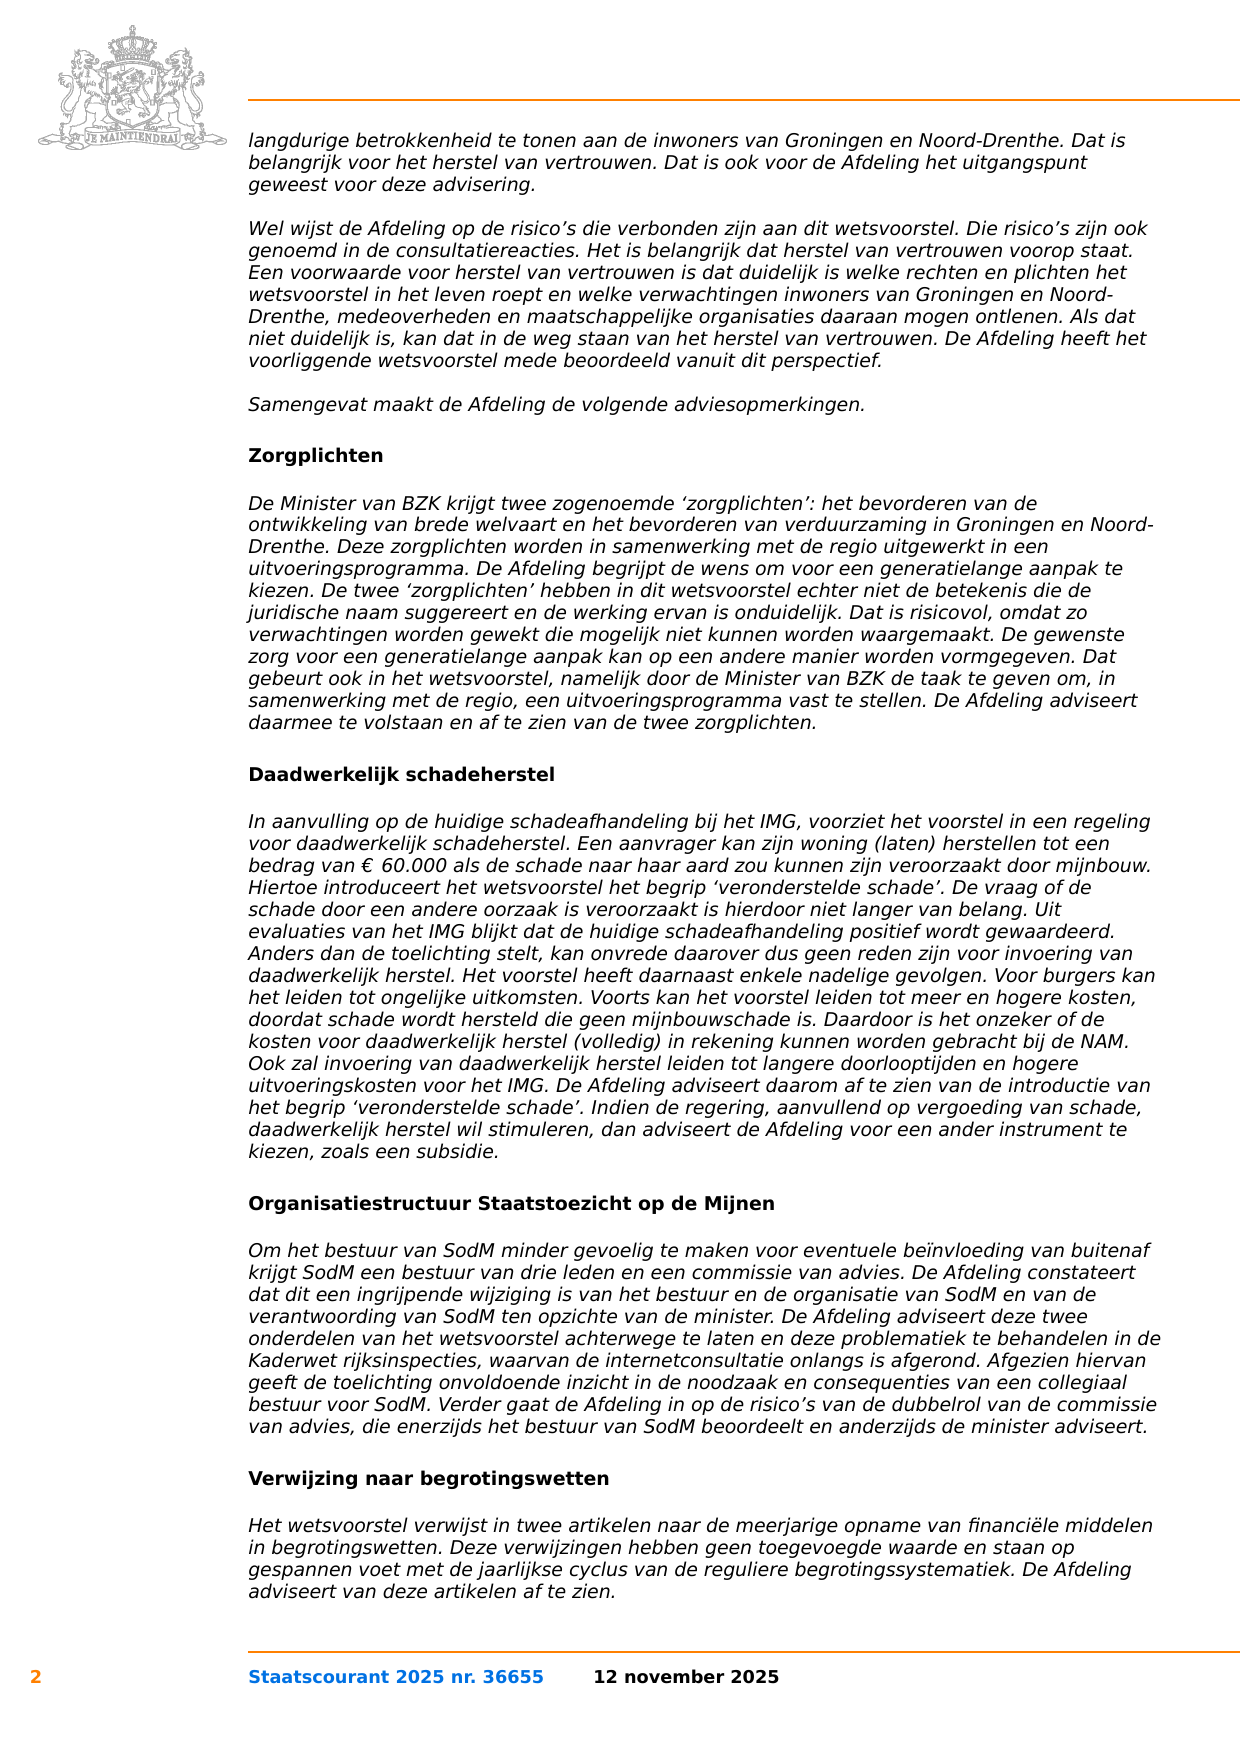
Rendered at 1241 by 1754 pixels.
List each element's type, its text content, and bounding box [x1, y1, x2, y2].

text Het wetsvoorstel verwijst in twee artikelen naar de meerjarige opname van financiële middelen in begrotingswetten. Deze verwijzingen hebben geen toegevoegde waarde en staan op gespannen voet met de jaarlijkse cyclus van de reguliere begrotingssystematiek. De Afdeling adviseert van deze artikelen af te zien. [248, 1514, 1163, 1602]
picture [38, 25, 227, 150]
text De Minister van BZK krijgt twee zogenoemde ‘zorgplichten’: het bevorderen van de ontwikkeling van brede welvaart en het bevorderen van verduurzaming in Groningen en Noord-Drenthe. Deze zorgplichten worden in samenwerking met de regio uitgewerkt in een uitvoeringsprogramma. De Afdeling begrijpt de wens om voor een generatielange aanpak te kiezen. De twee ‘zorgplichten’ hebben in dit wetsvoorstel echter niet de betekenis die de juridische naam suggereert en de werking ervan is onduidelijk. Dat is risicovol, omdat zo verwachtingen worden gewekt die mogelijk niet kunnen worden waargemaakt. De gewenste zorg voor een generatielange aanpak kan op een andere manier worden vormgegeven. Dat gebeurt ook in het wetsvoorstel, namelijk door de Minister van BZK de taak te geven om, in samenwerking met de regio, een uitvoeringsprogramma vast te stellen. De Afdeling adviseert daarmee te volstaan en af te zien van de twee zorgplichten. [248, 492, 1163, 734]
text Samengevat maakt de Afdeling de volgende adviesopmerkingen. [248, 393, 1163, 415]
text langdurige betrokkenheid te tonen aan de inwoners van Groningen en Noord-Drenthe. Dat is belangrijk voor het herstel van vertrouwen. Dat is ook voor de Afdeling het uitgangspunt geweest voor deze advisering. [248, 130, 1163, 196]
subtitle Zorgplichten [248, 445, 1163, 467]
subtitle Organisatiestructuur Staatstoezicht op de Mijnen [248, 1193, 1163, 1215]
text Om het bestuur van SodM minder gevoelig te maken voor eventuele beïnvloeding van buitenaf krijgt SodM een bestuur van drie leden en een commissie van advies. De Afdeling constateert dat dit een ingrijpende wijziging is van het bestuur en de organisatie van SodM en van de verantwoording van SodM ten opzichte van de minister. De Afdeling adviseert deze twee onderdelen van het wetsvoorstel achterwege te laten en deze problematiek te behandelen in de Kaderwet rijksinspecties, waarvan de internetconsultatie onlangs is afgerond. Afgezien hiervan geeft de toelichting onvoldoende inzicht in de noodzaak en consequenties van een collegiaal bestuur voor SodM. Verder gaat de Afdeling in op de risico’s van de dubbelrol van de commissie van advies, die enerzijds het bestuur van SodM beoordeelt en anderzijds de minister adviseert. [248, 1240, 1163, 1438]
subtitle Verwijzing naar begrotingswetten [248, 1468, 1163, 1489]
subtitle Daadwerkelijk schadeherstel [248, 764, 1163, 786]
text In aanvulling op de huidige schadeafhandeling bij het IMG, voorziet het voorstel in een regeling voor daadwerkelijk schadeherstel. Een aanvrager kan zijn woning (laten) herstellen tot een bedrag van € 60.000 als de schade naar haar aard zou kunnen zijn veroorzaakt door mijnbouw. Hiertoe introduceert het wetsvoorstel het begrip ‘veronderstelde schade’. De vraag of de schade door een andere oorzaak is veroorzaakt is hierdoor niet langer van belang. Uit evaluaties van het IMG blijkt dat de huidige schadeafhandeling positief wordt gewaardeerd. Anders dan de toelichting stelt, kan onvrede daarover dus geen reden zijn voor invoering van daadwerkelijk herstel. Het voorstel heeft daarnaast enkele nadelige gevolgen. Voor burgers kan het leiden tot ongelijke uitkomsten. Voorts kan het voorstel leiden tot meer en hogere kosten, doordat schade wordt hersteld die geen mijnbouwschade is. Daardoor is het onzeker of de kosten voor daadwerkelijk herstel (volledig) in rekening kunnen worden gebracht bij de NAM. Ook zal invoering van daadwerkelijk herstel leiden tot langere doorlooptijden en hogere uitvoeringskosten voor het IMG. De Afdeling adviseert daarom af te zien van de introductie van het begrip ‘veronderstelde schade’. Indien de regering, aanvullend op vergoeding van schade, daadwerkelijk herstel wil stimuleren, dan adviseert de Afdeling voor een ander instrument te kiezen, zoals een subsidie. [248, 811, 1163, 1163]
text Wel wijst de Afdeling op de risico’s die verbonden zijn aan dit wetsvoorstel. Die risico’s zijn ook genoemd in de consultatiereacties. Het is belangrijk dat herstel van vertrouwen voorop staat. Een voorwaarde voor herstel van vertrouwen is dat duidelijk is welke rechten en plichten het wetsvoorstel in het leven roept en welke verwachtingen inwoners van Groningen en Noord-Drenthe, medeoverheden en maatschappelijke organisaties daaraan mogen ontlenen. Als dat niet duidelijk is, kan dat in de weg staan van het herstel van vertrouwen. De Afdeling heeft het voorliggende wetsvoorstel mede beoordeeld vanuit dit perspectief. [248, 218, 1163, 372]
